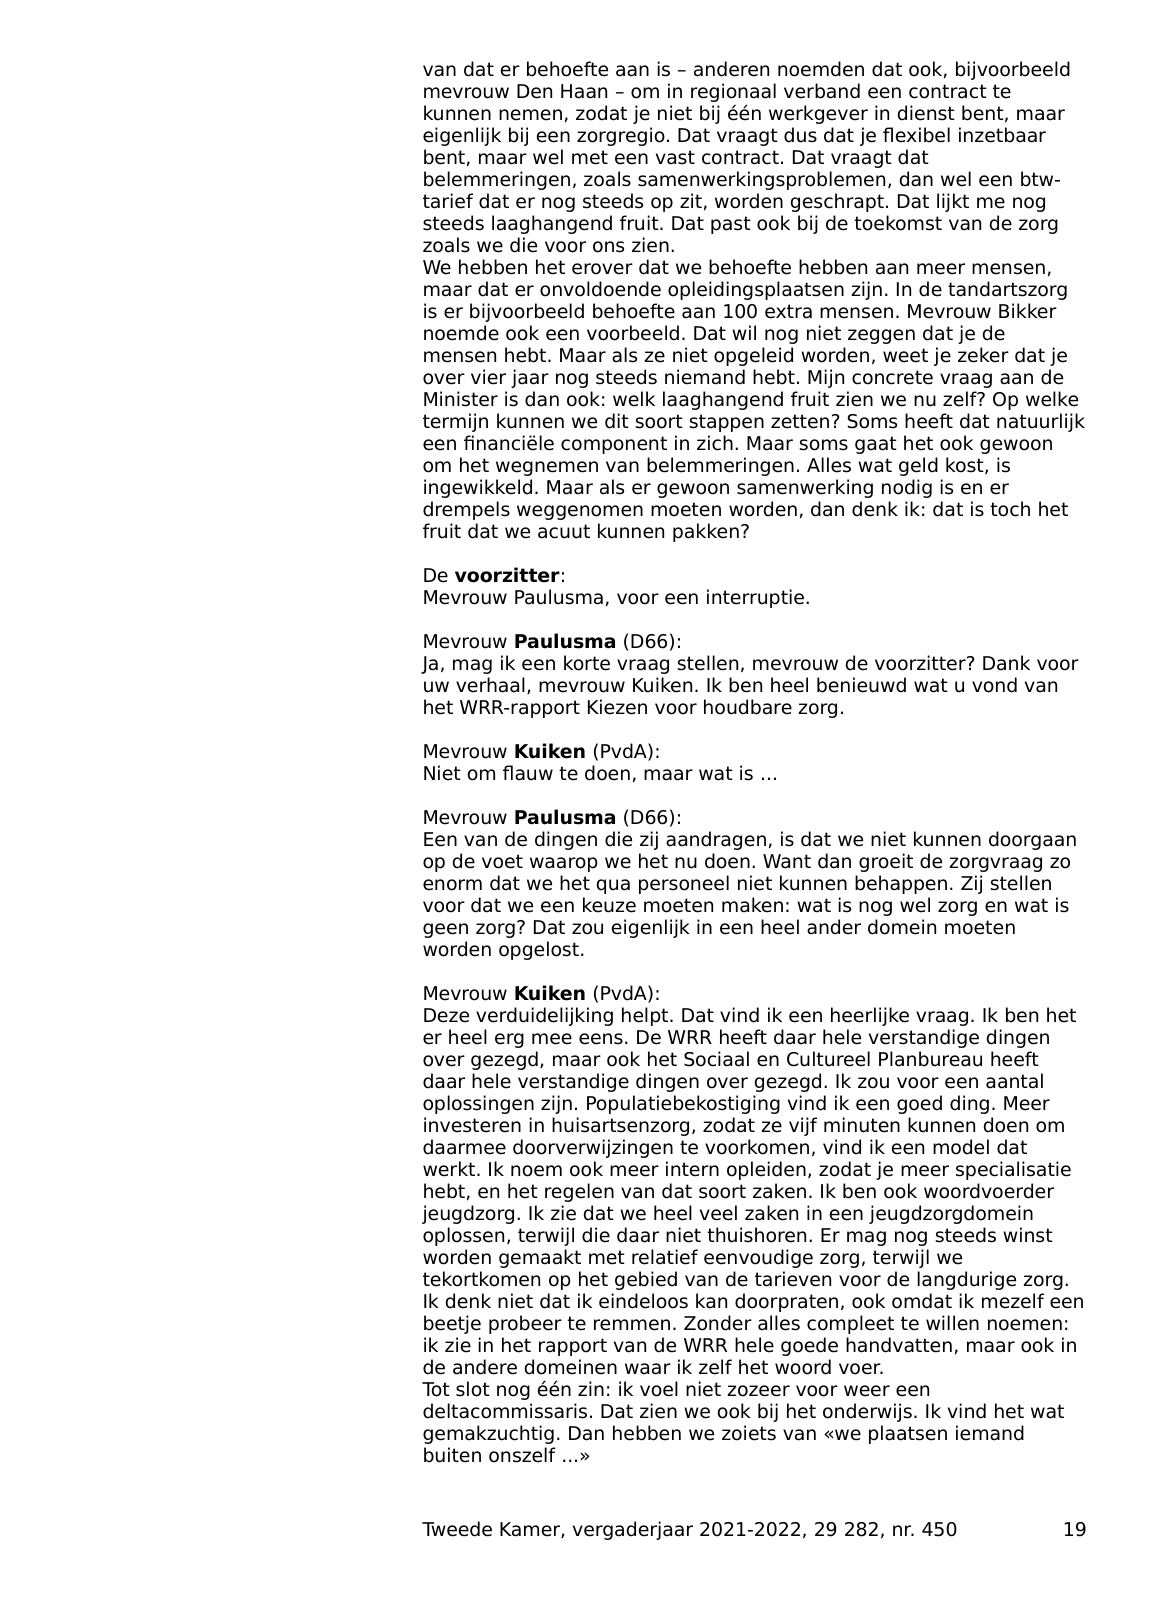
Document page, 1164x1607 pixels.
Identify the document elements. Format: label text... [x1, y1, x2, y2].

text Ik denk niet dat ik eindeloos kan doorpraten, ook omdat ik mezelf een beetje probeer te remmen. Zonder alles compleet te willen noemen: ik zie in het rapport van de WRR hele goede handvatten, maar ook in de andere domeinen waar ik zelf het woord voer. [422, 1291, 1087, 1379]
text Ja, mag ik een korte vraag stellen, mevrouw de voorzitter? Dank voor uw verhaal, mevrouw Kuiken. Ik ben heel benieuwd wat u vond van het WRR-rapport Kiezen voor houdbare zorg. [422, 653, 1087, 719]
text We hebben het erover dat we behoefte hebben aan meer mensen, maar dat er onvoldoende opleidingsplaatsen zijn. In de tandartszorg is er bijvoorbeeld behoefte aan 100 extra mensen. Mevrouw Bikker noemde ook een voorbeeld. Dat wil nog niet zeggen dat je de mensen hebt. Maar als ze niet opgeleid worden, weet je zeker dat je over vier jaar nog steeds niemand hebt. Mijn concrete vraag aan de Minister is dan ook: welk laaghangend fruit zien we nu zelf? Op welke termijn kunnen we dit soort stappen zetten? Soms heeft dat natuurlijk een financiële component in zich. Maar soms gaat het ook gewoon om het wegnemen van belemmeringen. Alles wat geld kost, is ingewikkeld. Maar als er gewoon samenwerking nodig is en er drempels weggenomen moeten worden, dan denk ik: dat is toch het fruit dat we acuut kunnen pakken? [422, 257, 1087, 543]
text Niet om flauw te doen, maar wat is ... [422, 763, 1087, 785]
text Mevrouw Kuiken (PvdA): [422, 983, 1087, 1005]
text van dat er behoefte aan is – anderen noemden dat ook, bijvoorbeeld mevrouw Den Haan – om in regionaal verband een contract te kunnen nemen, zodat je niet bij één werkgever in dienst bent, maar eigenlijk bij een zorgregio. Dat vraagt dus dat je flexibel inzetbaar bent, maar wel met een vast contract. Dat vraagt dat belemmeringen, zoals samenwerkingsproblemen, dan wel een btw-tarief dat er nog steeds op zit, worden geschrapt. Dat lijkt me nog steeds laaghangend fruit. Dat past ook bij de toekomst van de zorg zoals we die voor ons zien. [422, 59, 1087, 257]
text Mevrouw Kuiken (PvdA): [422, 741, 1087, 763]
text Mevrouw Paulusma (D66): [422, 631, 1087, 653]
text Deze verduidelijking helpt. Dat vind ik een heerlijke vraag. Ik ben het er heel erg mee eens. De WRR heeft daar hele verstandige dingen over gezegd, maar ook het Sociaal en Cultureel Planbureau heeft daar hele verstandige dingen over gezegd. Ik zou voor een aantal oplossingen zijn. Populatiebekostiging vind ik een goed ding. Meer investeren in huisartsenzorg, zodat ze vijf minuten kunnen doen om daarmee doorverwijzingen te voorkomen, vind ik een model dat werkt. Ik noem ook meer intern opleiden, zodat je meer specialisatie hebt, en het regelen van dat soort zaken. Ik ben ook woordvoerder jeugdzorg. Ik zie dat we heel veel zaken in een jeugdzorgdomein oplossen, terwijl die daar niet thuishoren. Er mag nog steeds winst worden gemaakt met relatief eenvoudige zorg, terwijl we tekortkomen op het gebied van de tarieven voor de langdurige zorg. [422, 1005, 1087, 1291]
text Mevrouw Paulusma, voor een interruptie. [422, 587, 1087, 609]
text De voorzitter: [422, 565, 1087, 587]
text Mevrouw Paulusma (D66): [422, 807, 1087, 829]
text Een van de dingen die zij aandragen, is dat we niet kunnen doorgaan op de voet waarop we het nu doen. Want dan groeit de zorgvraag zo enorm dat we het qua personeel niet kunnen behappen. Zij stellen voor dat we een keuze moeten maken: wat is nog wel zorg en wat is geen zorg? Dat zou eigenlijk in een heel ander domein moeten worden opgelost. [422, 829, 1087, 961]
text Tot slot nog één zin: ik voel niet zozeer voor weer een deltacommissaris. Dat zien we ook bij het onderwijs. Ik vind het wat gemakzuchtig. Dan hebben we zoiets van «we plaatsen iemand buiten onszelf ...» [422, 1379, 1087, 1467]
